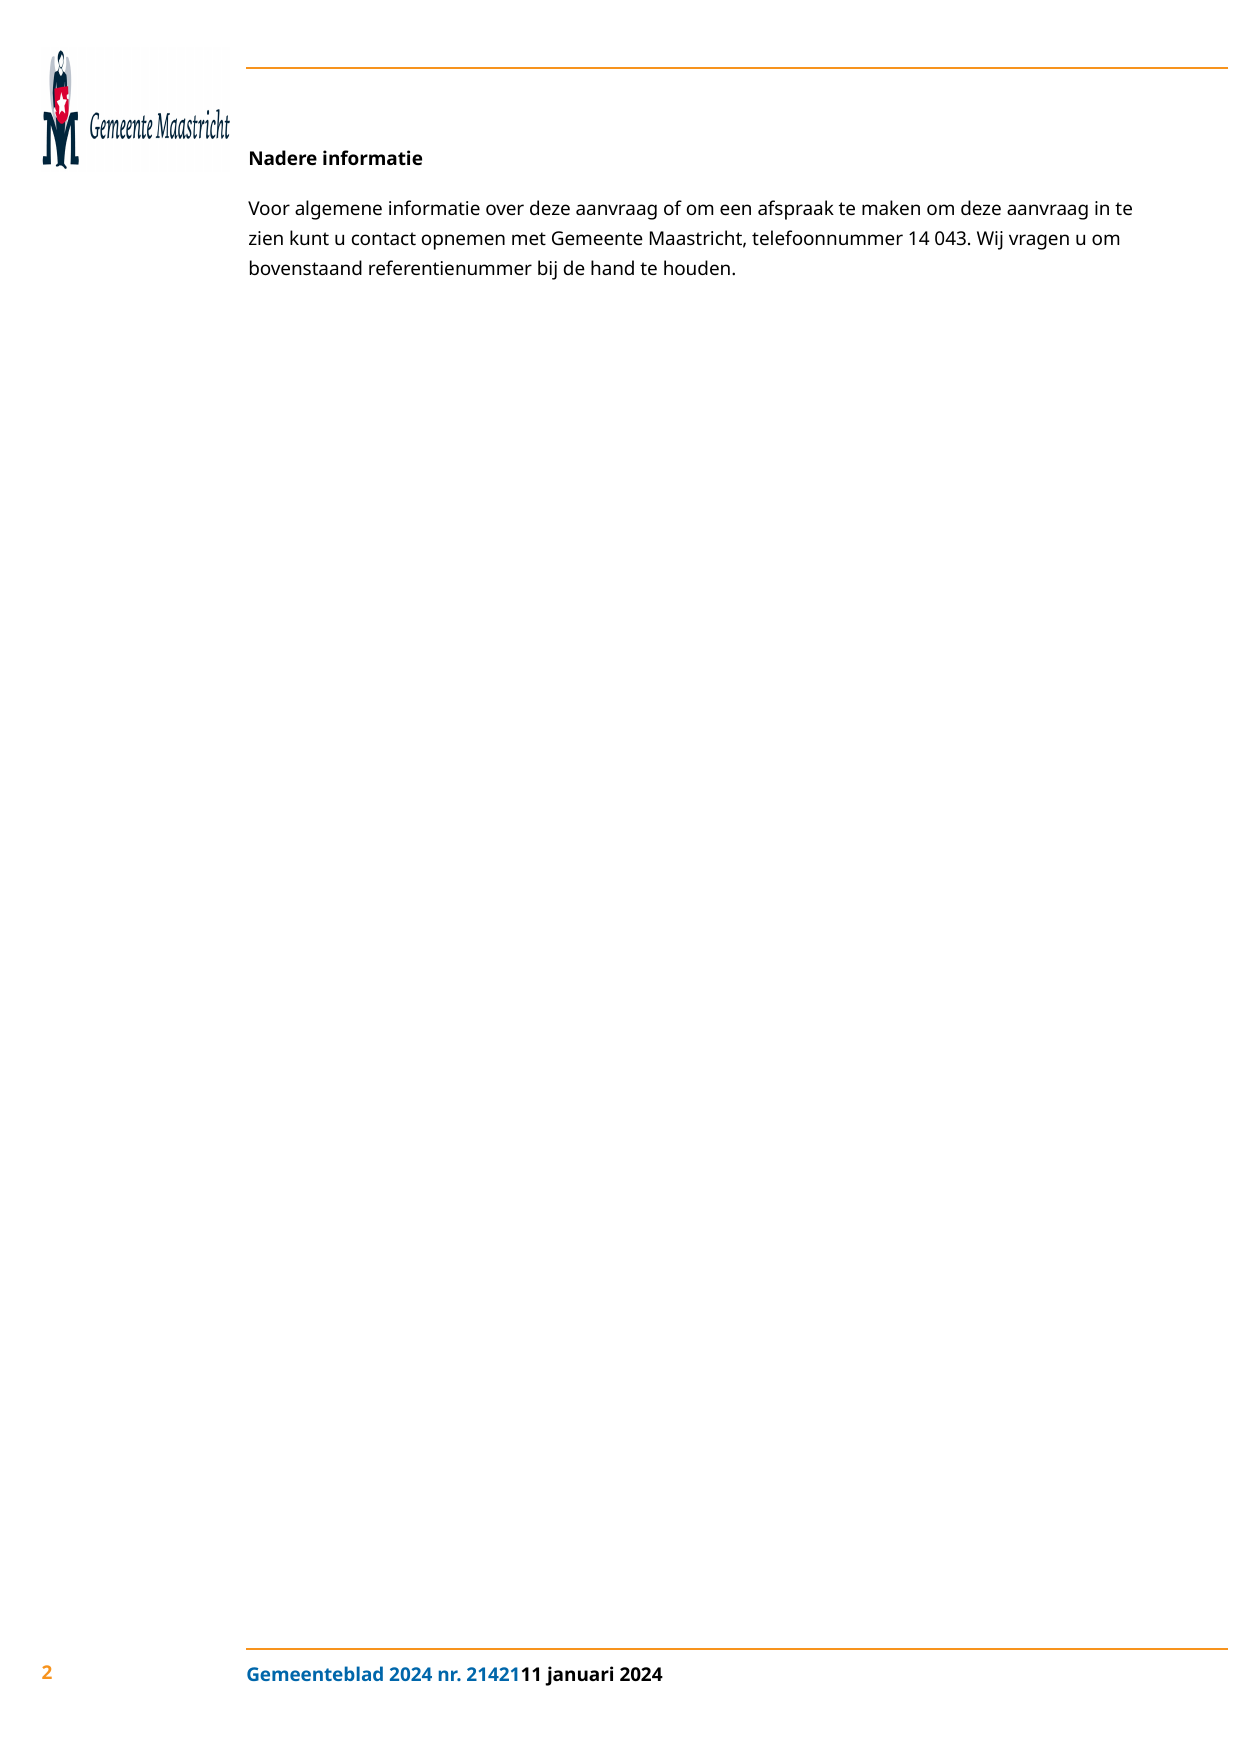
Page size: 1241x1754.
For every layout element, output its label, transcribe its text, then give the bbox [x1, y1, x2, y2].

text Nadere informatie [248, 145, 1152, 171]
picture [41, 47, 231, 172]
text Voor algemene informatie over deze aanvraag of om een afspraak te maken om deze aanvraag in te zien kunt u contact opnemen met Gemeente Maastricht, telefoonnummer 14 043. Wij vragen u om bovenstaand referentienummer bij de hand te houden. [248, 196, 1152, 281]
